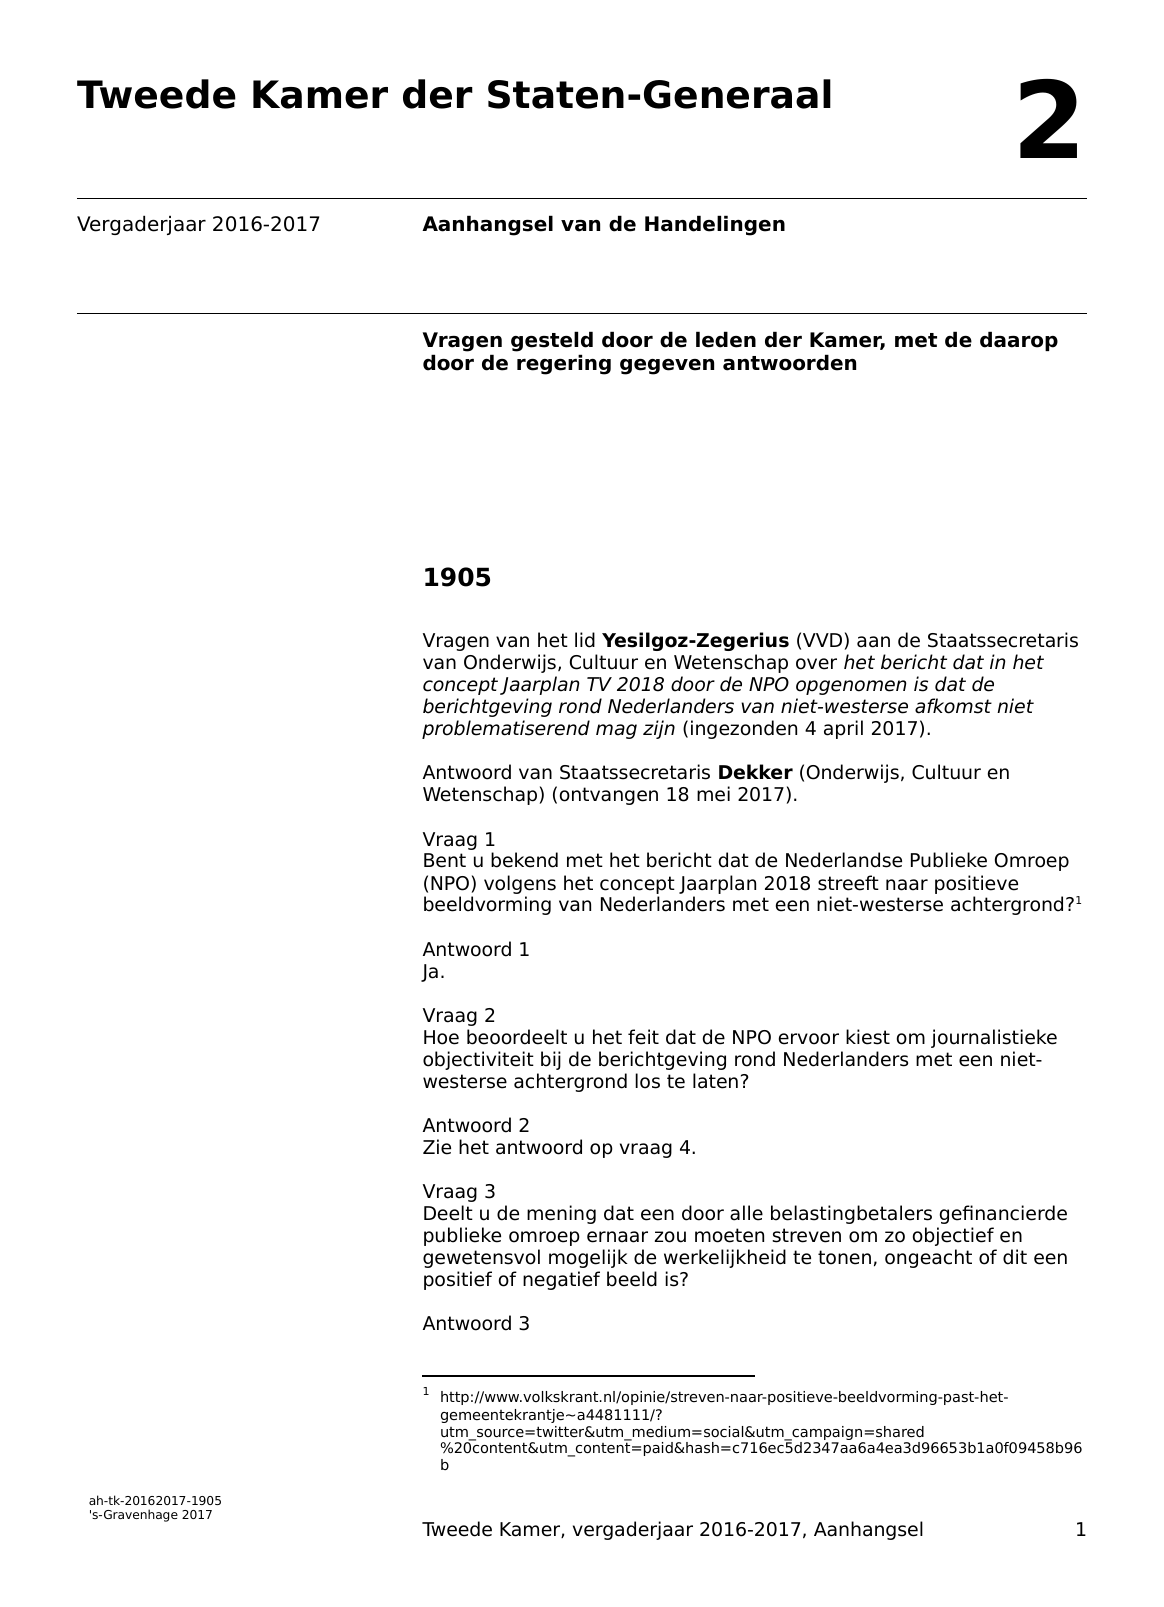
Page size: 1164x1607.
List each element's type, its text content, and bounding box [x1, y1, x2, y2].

text Zie het antwoord op vraag 4. [422, 1137, 1087, 1159]
text ah-tk-20162017-1905 [88, 1494, 323, 1508]
table_header Tweede Kamer der Staten-Generaal [77, 59, 886, 198]
text Antwoord 1 [422, 938, 1087, 961]
text Vraag 1 [422, 828, 1087, 850]
text Hoe beoordeelt u het feit dat de NPO ervoor kiest om journalistieke objectiviteit bij de berichtgeving rond Nederlanders met een niet-westerse achtergrond los te laten? [422, 1027, 1087, 1093]
text Vraag 3 [422, 1181, 1087, 1203]
table_cell Vergaderjaar 2016-2017 [77, 199, 422, 313]
text 1905 [422, 563, 1087, 592]
text Deelt u de mening dat een door alle belastingbetalers gefinancierde publieke omroep ernaar zou moeten streven om zo objectief en gewetensvol mogelijk de werkelijkheid te tonen, ongeacht of dit een positief of negatief beeld is? [422, 1203, 1087, 1291]
text http://www.volkskrant.nl/opinie/streven-naar-positieve-beeldvorming-past-het-gemeentekrantje~a4481111/?utm_source=twitter&utm_medium=social&utm_campaign=shared%20content&utm_content=paid&hash=c716ec5d2347aa6a4ea3d96653b1a0f09458b96b [422, 1385, 1087, 1474]
table_header 2 [886, 59, 1087, 198]
text Antwoord 3 [422, 1313, 1087, 1335]
text Vragen van het lid Yesilgoz-Zegerius (VVD) aan de Staatssecretaris van Onderwijs, Cultuur en Wetenschap over het bericht dat in het concept Jaarplan TV 2018 door de NPO opgenomen is dat de berichtgeving rond Nederlanders van niet-westerse afkomst niet problematiserend mag zijn (ingezonden 4 april 2017). [422, 630, 1087, 740]
text 's-Gravenhage 2017 [88, 1508, 323, 1522]
text Antwoord van Staatssecretaris Dekker (Onderwijs, Cultuur en Wetenschap) (ontvangen 18 mei 2017). [422, 762, 1087, 806]
text Ja. [422, 961, 1087, 982]
table_cell Vragen gesteld door de leden der Kamer, met de daarop door de regering gegeven antwoorden [422, 314, 1087, 375]
table_cell Aanhangsel van de Handelingen [422, 199, 1087, 313]
text Vraag 2 [422, 1005, 1087, 1027]
table_cell [77, 314, 422, 375]
text Antwoord 2 [422, 1115, 1087, 1137]
text Bent u bekend met het bericht dat de Nederlandse Publieke Omroep (NPO) volgens het concept Jaarplan 2018 streeft naar positieve beeldvorming van Nederlanders met een niet-westerse achtergrond? [422, 850, 1087, 916]
